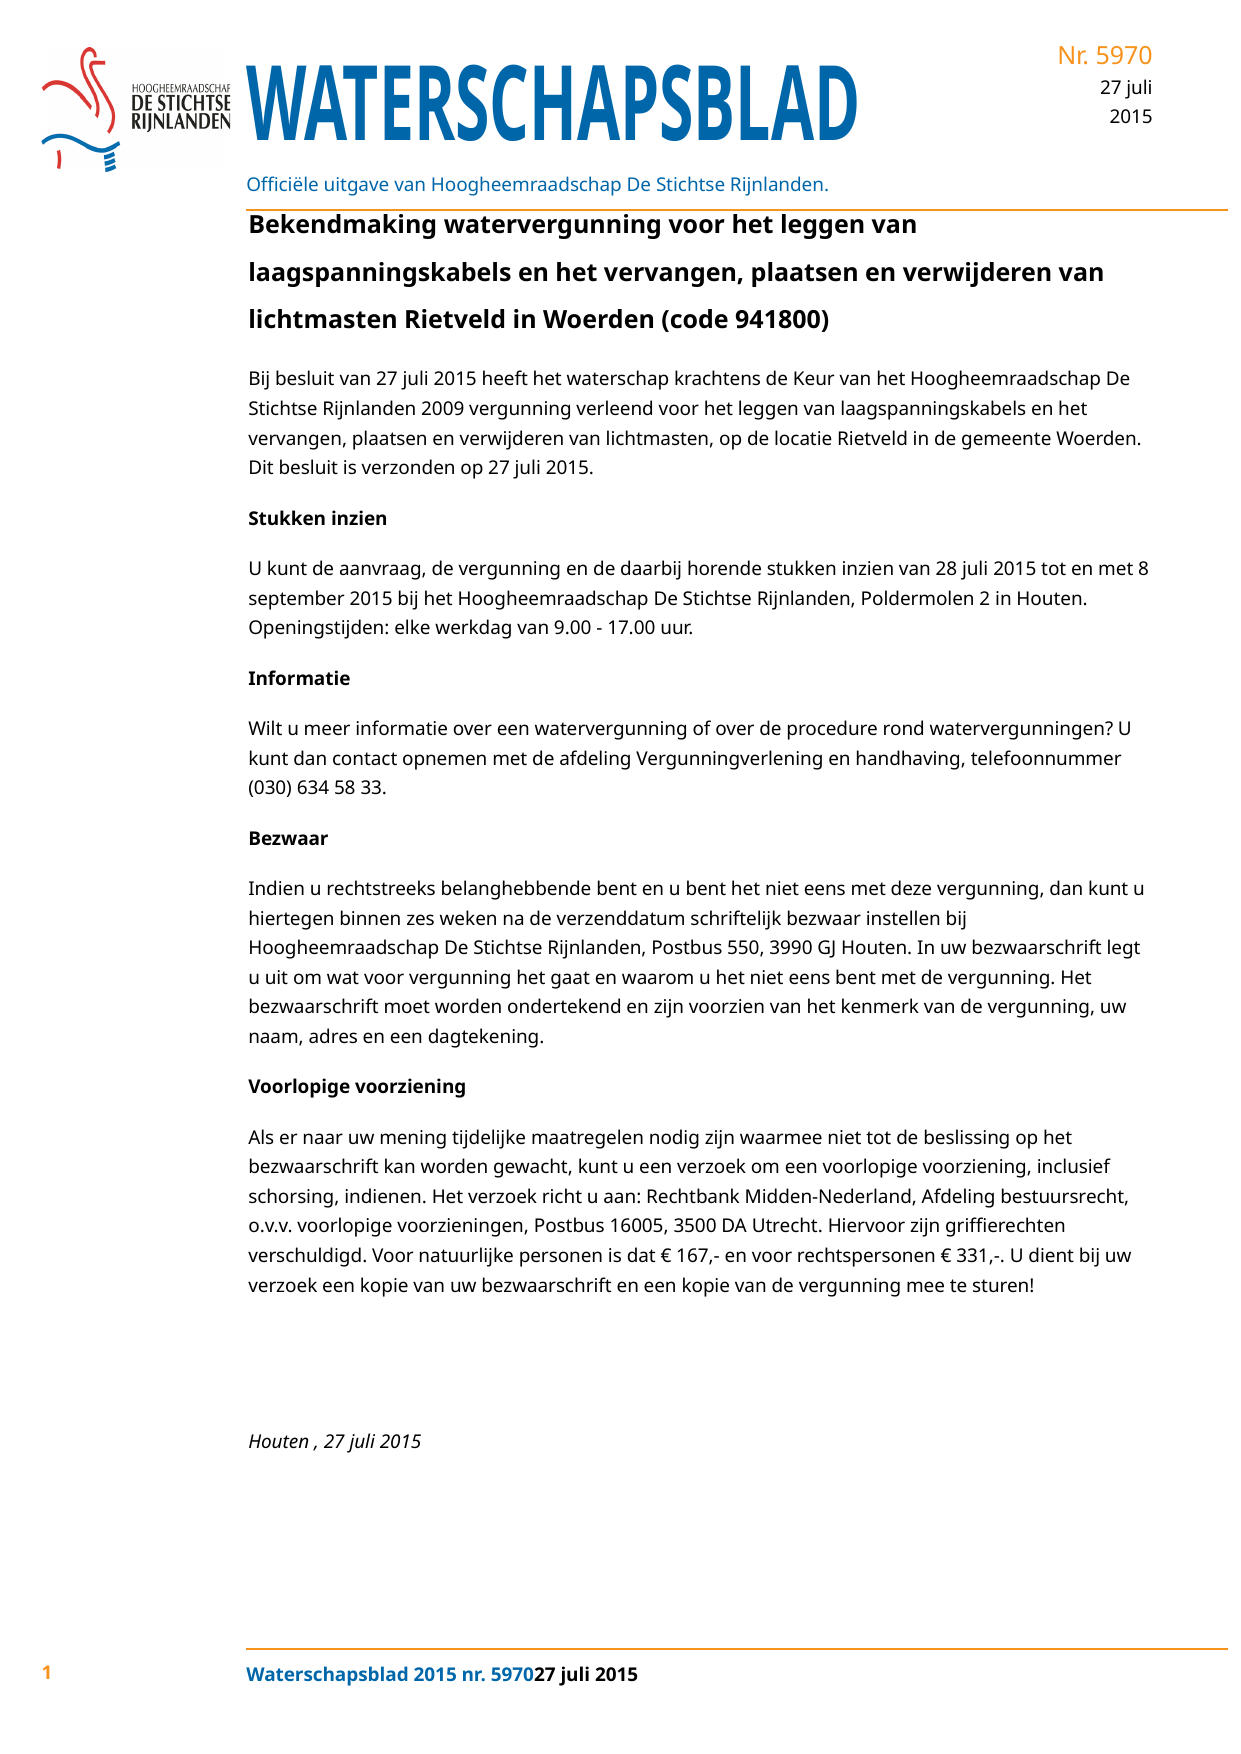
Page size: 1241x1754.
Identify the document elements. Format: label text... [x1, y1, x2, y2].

text Indien u rechtstreeks belanghebbende bent en u bent het niet eens met deze vergunning, dan kunt u hiertegen binnen zes weken na de verzenddatum schriftelijk bezwaar instellen bij Hoogheemraadschap De Stichtse Rijnlanden, Postbus 550, 3990 GJ Houten. In uw bezwaarschrift legt u uit om wat voor vergunning het gaat en waarom u het niet eens bent met de vergunning. Het bezwaarschrift moet worden ondertekend en zijn voorzien van het kenmerk van de vergunning, uw naam, adres en een dagtekening. [248, 875, 1152, 1049]
text Bezwaar [248, 825, 1152, 850]
text Bekendmaking watervergunning voor het leggen van laagspanningskabels en het vervangen, plaatsen en verwijderen van lichtmasten Rietveld in Woerden (code 941800) [248, 211, 1152, 336]
text Bij besluit van 27 juli 2015 heeft het waterschap krachtens de Keur van het Hoogheemraadschap De Stichtse Rijnlanden 2009 vergunning verleend voor het leggen van laagspanningskabels en het vervangen, plaatsen en verwijderen van lichtmasten, op de locatie Rietveld in de gemeente Woerden. Dit besluit is verzonden op 27 juli 2015. [248, 366, 1152, 480]
text Voorlopige voorziening [248, 1073, 1152, 1099]
text U kunt de aanvraag, de vergunning en de daarbij horende stukken inzien van 28 juli 2015 tot en met 8 september 2015 bij het Hoogheemraadschap De Stichtse Rijnlanden, Poldermolen 2 in Houten. Openingstijden: elke werkdag van 9.00 - 17.00 uur. [248, 555, 1152, 640]
text Houten , 27 juli 2015 [248, 1428, 1152, 1454]
text Informatie [248, 665, 1152, 690]
text Als er naar uw mening tijdelijke maatregelen nodig zijn waarmee niet tot de beslissing op het bezwaarschrift kan worden gewacht, kunt u een verzoek om een voorlopige voorziening, inclusief schorsing, indienen. Het verzoek richt u aan: Rechtbank Midden-Nederland, Afdeling bestuursrecht, o.v.v. voorlopige voorzieningen, Postbus 16005, 3500 DA Utrecht. Hiervoor zijn griffierechten verschuldigd. Voor natuurlijke personen is dat € 167,- en voor rechtspersonen € 331,-. U dient bij uw verzoek een kopie van uw bezwaarschrift en een kopie van de vergunning mee te sturen! [248, 1124, 1152, 1297]
text Stukken inzien [248, 505, 1152, 530]
text Wilt u meer informatie over een watervergunning of over de procedure rond watervergunningen? U kunt dan contact opnemen met de afdeling Vergunningverlening en handhaving, telefoonnummer (030) 634 58 33. [248, 715, 1152, 800]
picture [41, 47, 231, 172]
